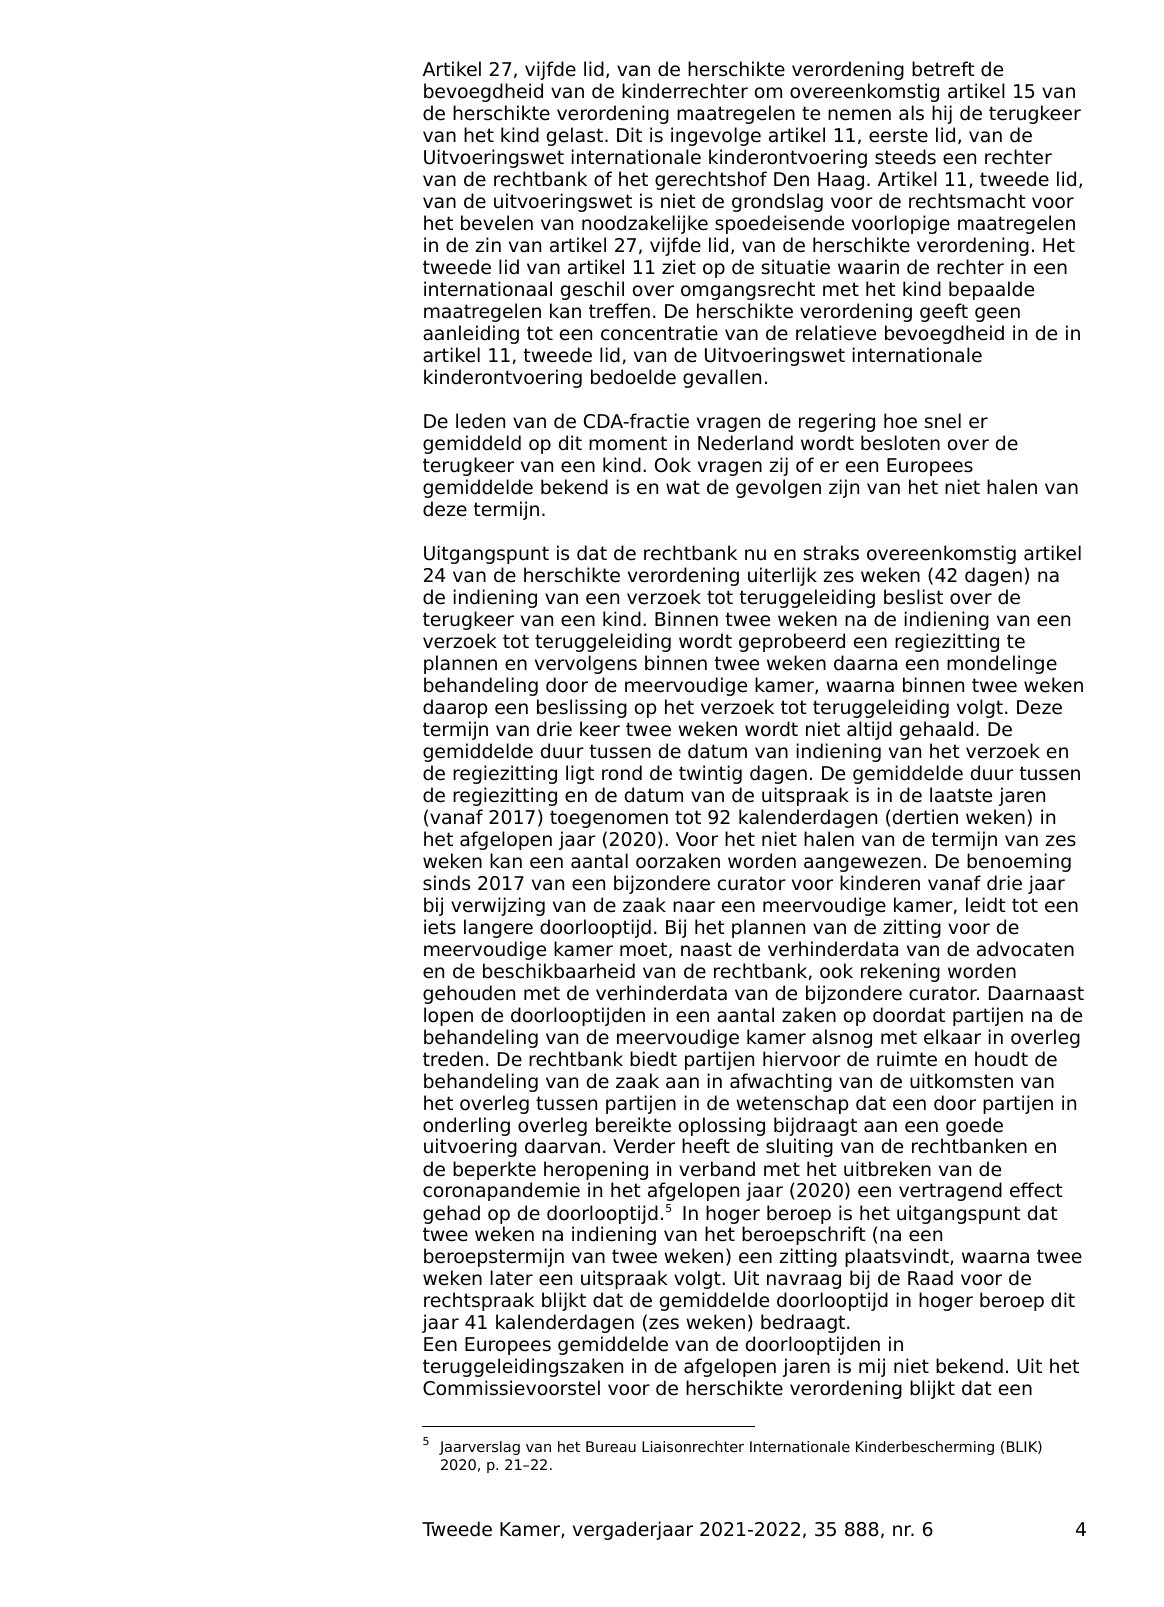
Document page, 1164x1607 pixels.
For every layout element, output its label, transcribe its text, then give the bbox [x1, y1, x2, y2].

text Jaarverslag van het Bureau Liaisonrechter Internationale Kinderbescherming (BLIK) 2020, p. 21–22. [422, 1435, 1087, 1474]
text De leden van de CDA-fractie vragen de regering hoe snel er gemiddeld op dit moment in Nederland wordt besloten over de terugkeer van een kind. Ook vragen zij of er een Europees gemiddelde bekend is en wat de gevolgen zijn van het niet halen van deze termijn. [422, 411, 1087, 521]
text Uitgangspunt is dat de rechtbank nu en straks overeenkomstig artikel 24 van de herschikte verordening uiterlijk zes weken (42 dagen) na de indiening van een verzoek tot teruggeleiding beslist over de terugkeer van een kind. Binnen twee weken na de indiening van een verzoek tot teruggeleiding wordt geprobeerd een regiezitting te plannen en vervolgens binnen twee weken daarna een mondelinge behandeling door de meervoudige kamer, waarna binnen twee weken daarop een beslissing op het verzoek tot teruggeleiding volgt. Deze termijn van drie keer twee weken wordt niet altijd gehaald. De gemiddelde duur tussen de datum van indiening van het verzoek en de regiezitting ligt rond de twintig dagen. De gemiddelde duur tussen de regiezitting en de datum van de uitspraak is in de laatste jaren (vanaf 2017) toegenomen tot 92 kalenderdagen (dertien weken) in het afgelopen jaar (2020). Voor het niet halen van de termijn van zes weken kan een aantal oorzaken worden aangewezen. De benoeming sinds 2017 van een bijzondere curator voor kinderen vanaf drie jaar bij verwijzing van de zaak naar een meervoudige kamer, leidt tot een iets langere doorlooptijd. Bij het plannen van de zitting voor de meervoudige kamer moet, naast de verhinderdata van de advocaten en de beschikbaarheid van de rechtbank, ook rekening worden gehouden met de verhinderdata van de bijzondere curator. Daarnaast lopen de doorlooptijden in een aantal zaken op doordat partijen na de behandeling van de meervoudige kamer alsnog met elkaar in overleg treden. De rechtbank biedt partijen hiervoor de ruimte en houdt de behandeling van de zaak aan in afwachting van de uitkomsten van het overleg tussen partijen in de wetenschap dat een door partijen in onderling overleg bereikte oplossing bijdraagt aan een goede uitvoering daarvan. Verder heeft de sluiting van de rechtbanken en de beperkte heropening in verband met het uitbreken van de coronapandemie in het afgelopen jaar (2020) een vertragend effect gehad op de doorlooptijd. In hoger beroep is het uitgangspunt dat twee weken na indiening van het beroepschrift (na een beroepstermijn van twee weken) een zitting plaatsvindt, waarna twee weken later een uitspraak volgt. Uit navraag bij de Raad voor de rechtspraak blijkt dat de gemiddelde doorlooptijd in hoger beroep dit jaar 41 kalenderdagen (zes weken) bedraagt. [422, 543, 1087, 1334]
text Een Europees gemiddelde van de doorlooptijden in teruggeleidingszaken in de afgelopen jaren is mij niet bekend. Uit het Commissievoorstel voor de herschikte verordening blijkt dat een [422, 1334, 1087, 1400]
text Artikel 27, vijfde lid, van de herschikte verordening betreft de bevoegdheid van de kinderrechter om overeenkomstig artikel 15 van de herschikte verordening maatregelen te nemen als hij de terugkeer van het kind gelast. Dit is ingevolge artikel 11, eerste lid, van de Uitvoeringswet internationale kinderontvoering steeds een rechter van de rechtbank of het gerechtshof Den Haag. Artikel 11, tweede lid, van de uitvoeringswet is niet de grondslag voor de rechtsmacht voor het bevelen van noodzakelijke spoedeisende voorlopige maatregelen in de zin van artikel 27, vijfde lid, van de herschikte verordening. Het tweede lid van artikel 11 ziet op de situatie waarin de rechter in een internationaal geschil over omgangsrecht met het kind bepaalde maatregelen kan treffen. De herschikte verordening geeft geen aanleiding tot een concentratie van de relatieve bevoegdheid in de in artikel 11, tweede lid, van de Uitvoeringswet internationale kinderontvoering bedoelde gevallen. [422, 59, 1087, 389]
